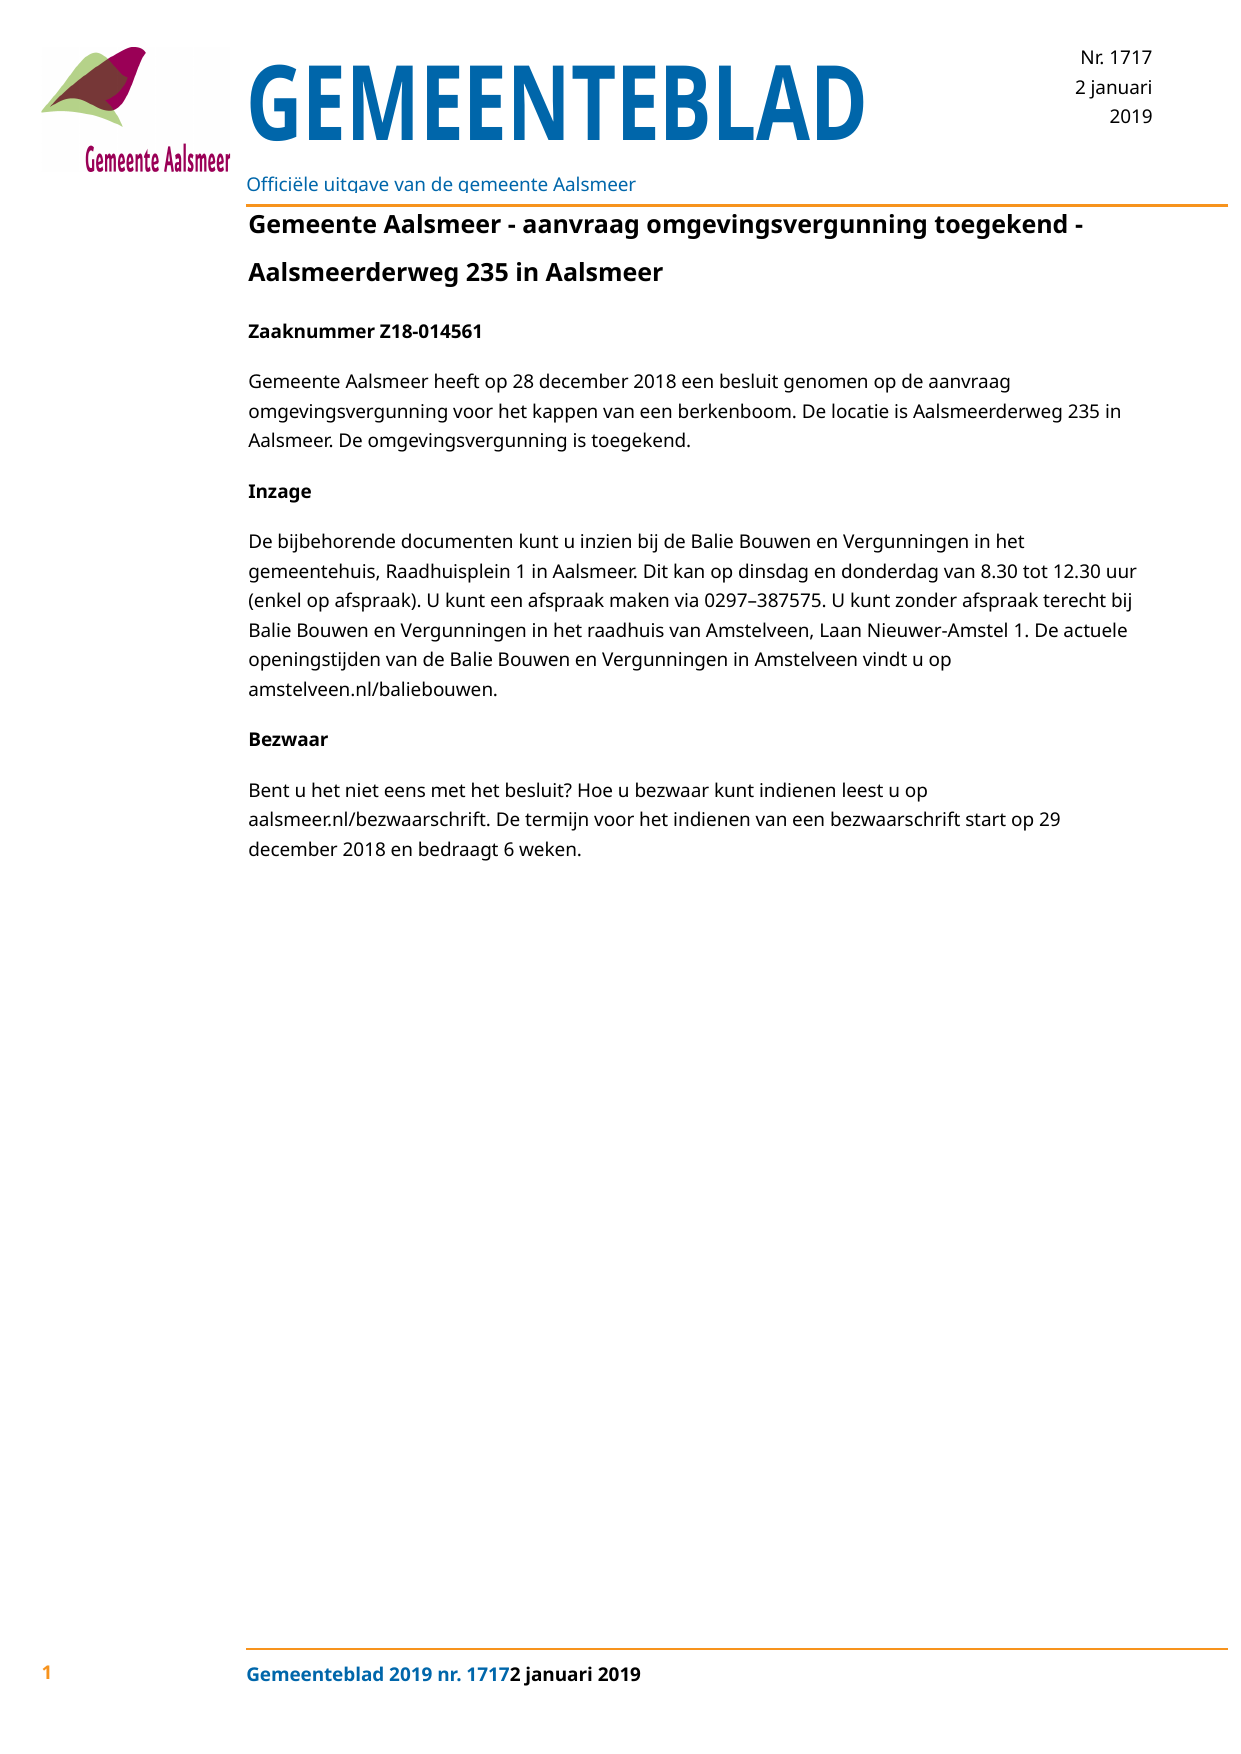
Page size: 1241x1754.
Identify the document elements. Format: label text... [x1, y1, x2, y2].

picture [41, 47, 231, 172]
text Bent u het niet eens met het besluit? Hoe u bezwaar kunt indienen leest u op aalsmeer.nl/bezwaarschrift. De termijn voor het indienen van een bezwaarschrift start op 29 december 2018 en bedraagt 6 weken. [248, 777, 1152, 862]
text Bezwaar [248, 727, 1152, 752]
text De bijbehorende documenten kunt u inzien bij de Balie Bouwen en Vergunningen in het gemeentehuis, Raadhuisplein 1 in Aalsmeer. Dit kan op dinsdag en donderdag van 8.30 tot 12.30 uur (enkel op afspraak). U kunt een afspraak maken via 0297–387575. U kunt zonder afspraak terecht bij Balie Bouwen en Vergunningen in het raadhuis van Amstelveen, Laan Nieuwer-Amstel 1. De actuele openingstijden van de Balie Bouwen en Vergunningen in Amstelveen vindt u op amstelveen.nl/baliebouwen. [248, 528, 1152, 702]
text Zaaknummer Z18-014561 [248, 318, 1152, 344]
text Gemeente Aalsmeer - aanvraag omgevingsvergunning toegekend - Aalsmeerderweg 235 in Aalsmeer [248, 207, 1152, 288]
text Inzage [248, 478, 1152, 504]
text Gemeente Aalsmeer heeft op 28 december 2018 een besluit genomen op de aanvraag omgevingsvergunning voor het kappen van een berkenboom. De locatie is Aalsmeerderweg 235 in Aalsmeer. De omgevingsvergunning is toegekend. [248, 368, 1152, 453]
